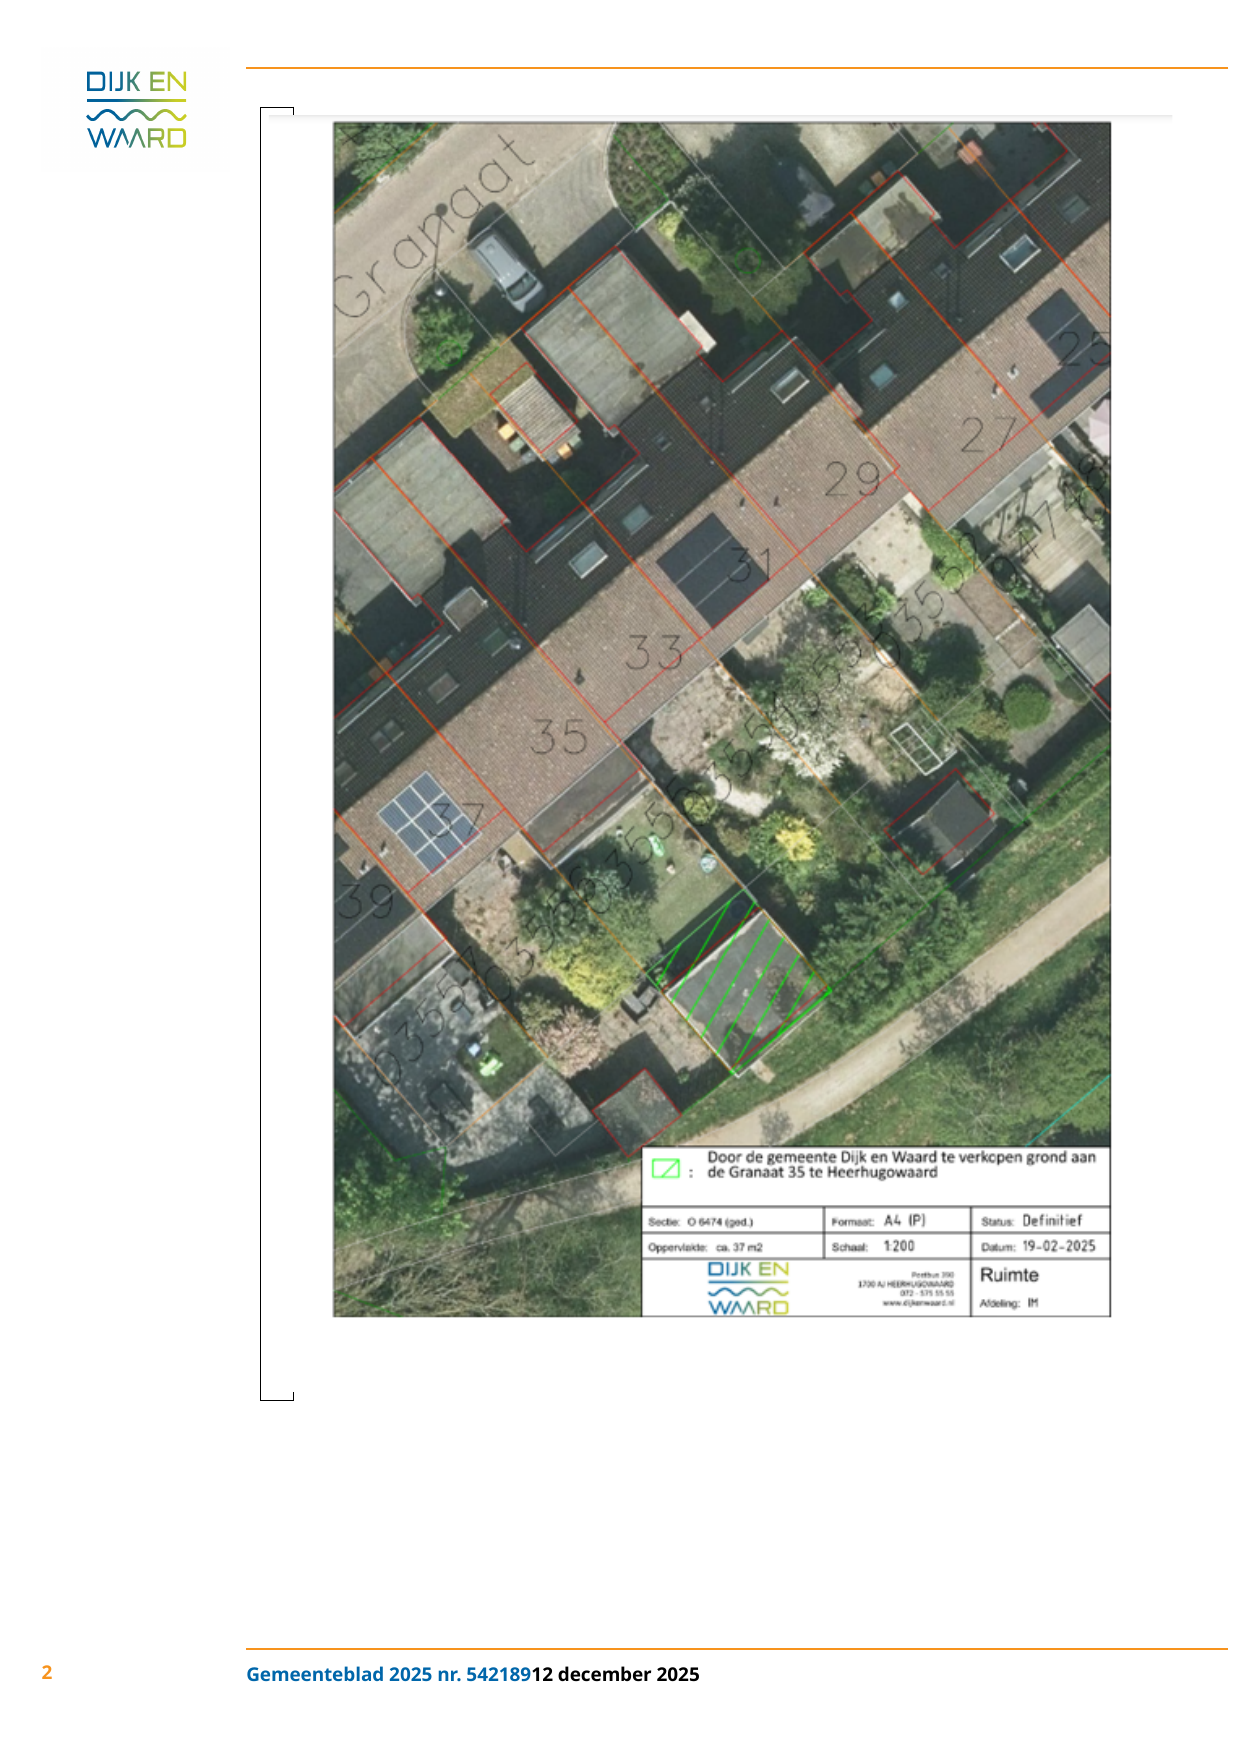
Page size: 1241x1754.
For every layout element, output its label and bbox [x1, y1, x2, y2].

picture [41, 47, 231, 172]
picture [268, 115, 1173, 1392]
